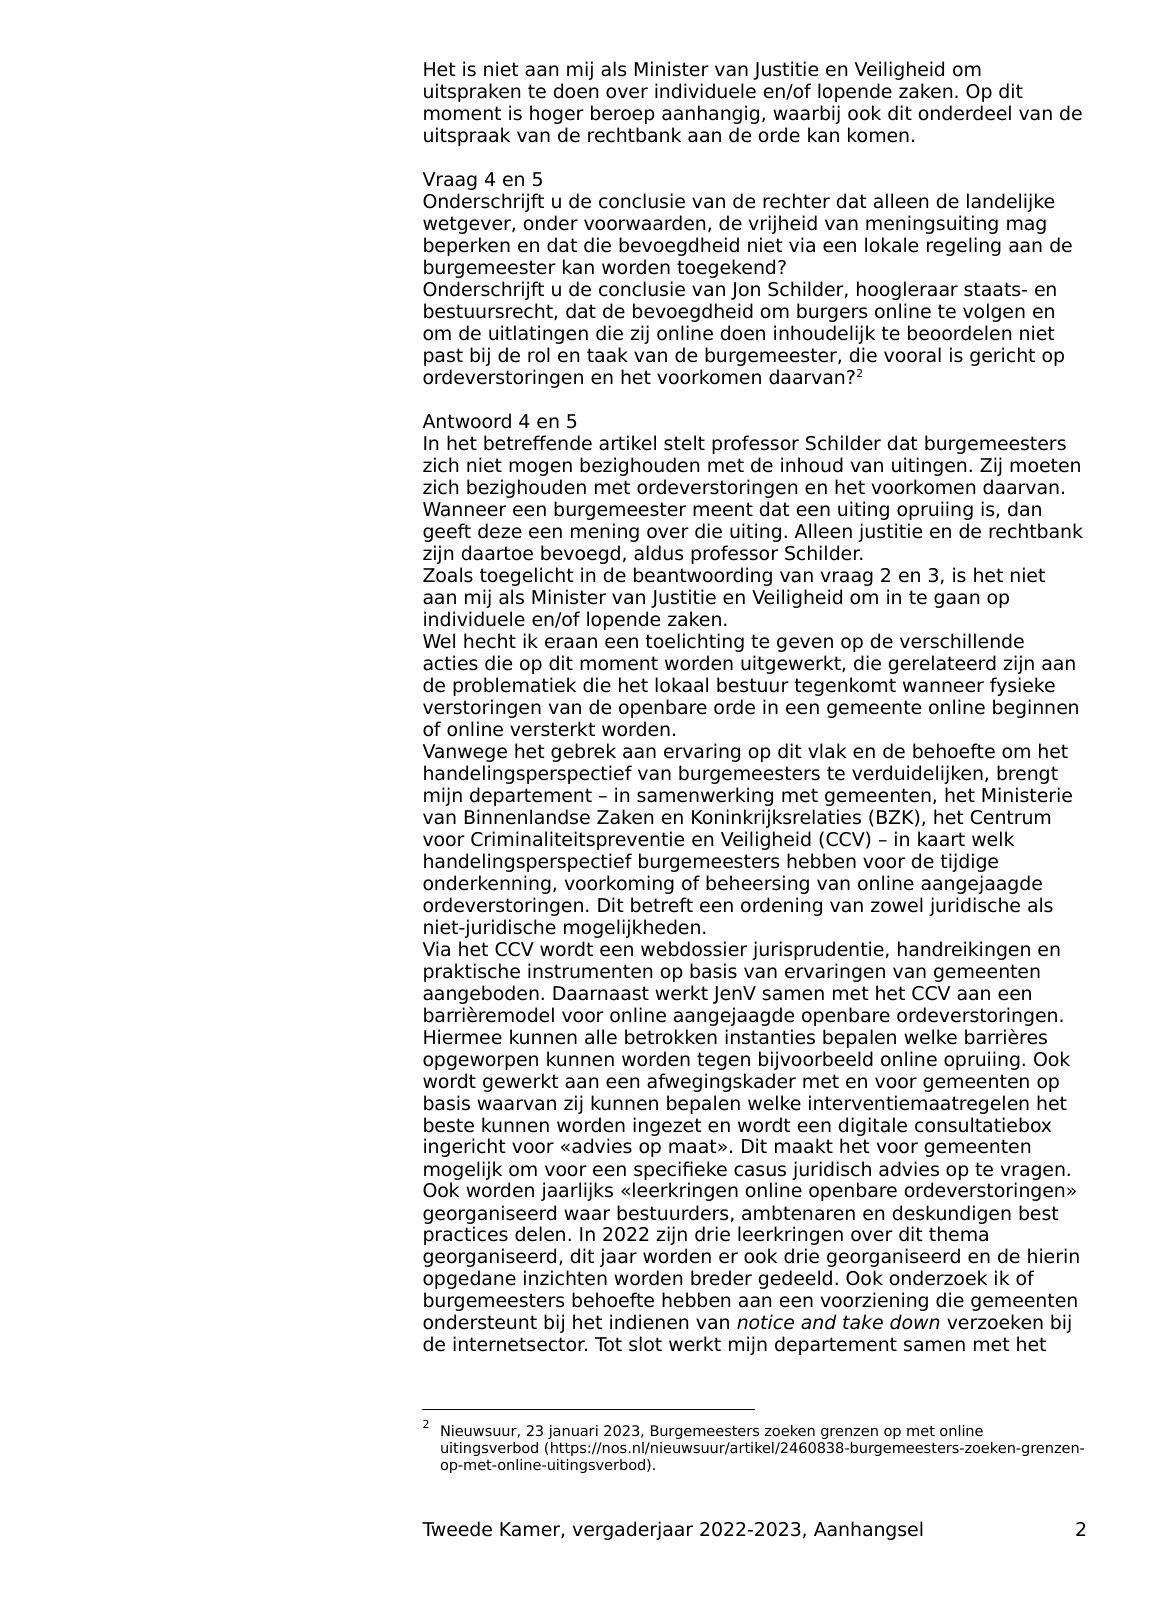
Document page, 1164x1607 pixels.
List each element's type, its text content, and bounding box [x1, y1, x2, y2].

text Het is niet aan mij als Minister van Justitie en Veiligheid om uitspraken te doen over individuele en/of lopende zaken. Op dit moment is hoger beroep aanhangig, waarbij ook dit onderdeel van de uitspraak van de rechtbank aan de orde kan komen. [422, 59, 1087, 147]
text Antwoord 4 en 5 [422, 411, 1087, 433]
text Nieuwsuur, 23 januari 2023, Burgemeesters zoeken grenzen op met online uitingsverbod (https://nos.nl/nieuwsuur/artikel/2460838-burgemeesters-zoeken-grenzen-op-met-online-uitingsverbod). [422, 1418, 1087, 1474]
text Vraag 4 en 5 [422, 169, 1087, 191]
text In het betreffende artikel stelt professor Schilder dat burgemeesters zich niet mogen bezighouden met de inhoud van uitingen. Zij moeten zich bezighouden met ordeverstoringen en het voorkomen daarvan. Wanneer een burgemeester meent dat een uiting opruiing is, dan geeft deze een mening over die uiting. Alleen justitie en de rechtbank zijn daartoe bevoegd, aldus professor Schilder. [422, 433, 1087, 565]
text Onderschrijft u de conclusie van de rechter dat alleen de landelijke wetgever, onder voorwaarden, de vrijheid van meningsuiting mag beperken en dat die bevoegdheid niet via een lokale regeling aan de burgemeester kan worden toegekend? [422, 191, 1087, 279]
text Wel hecht ik eraan een toelichting te geven op de verschillende acties die op dit moment worden uitgewerkt, die gerelateerd zijn aan de problematiek die het lokaal bestuur tegenkomt wanneer fysieke verstoringen van de openbare orde in een gemeente online beginnen of online versterkt worden. [422, 631, 1087, 741]
text Onderschrijft u de conclusie van Jon Schilder, hoogleraar staats- en bestuursrecht, dat de bevoegdheid om burgers online te volgen en om de uitlatingen die zij online doen inhoudelijk te beoordelen niet past bij de rol en taak van de burgemeester, die vooral is gericht op ordeverstoringen en het voorkomen daarvan? [422, 279, 1087, 389]
text Zoals toegelicht in de beantwoording van vraag 2 en 3, is het niet aan mij als Minister van Justitie en Veiligheid om in te gaan op individuele en/of lopende zaken. [422, 565, 1087, 631]
text Vanwege het gebrek aan ervaring op dit vlak en de behoefte om het handelingsperspectief van burgemeesters te verduidelijken, brengt mijn departement – in samenwerking met gemeenten, het Ministerie van Binnenlandse Zaken en Koninkrijksrelaties (BZK), het Centrum voor Criminaliteitspreventie en Veiligheid (CCV) – in kaart welk handelingsperspectief burgemeesters hebben voor de tijdige onderkenning, voorkoming of beheersing van online aangejaagde ordeverstoringen. Dit betreft een ordening van zowel juridische als niet-juridische mogelijkheden. [422, 741, 1087, 939]
text Via het CCV wordt een webdossier jurisprudentie, handreikingen en praktische instrumenten op basis van ervaringen van gemeenten aangeboden. Daarnaast werkt JenV samen met het CCV aan een barrièremodel voor online aangejaagde openbare ordeverstoringen. Hiermee kunnen alle betrokken instanties bepalen welke barrières opgeworpen kunnen worden tegen bijvoorbeeld online opruiing. Ook wordt gewerkt aan een afwegingskader met en voor gemeenten op basis waarvan zij kunnen bepalen welke interventiemaatregelen het beste kunnen worden ingezet en wordt een digitale consultatiebox ingericht voor «advies op maat». Dit maakt het voor gemeenten mogelijk om voor een specifieke casus juridisch advies op te vragen. Ook worden jaarlijks «leerkringen online openbare ordeverstoringen» georganiseerd waar bestuurders, ambtenaren en deskundigen best practices delen. In 2022 zijn drie leerkringen over dit thema georganiseerd, dit jaar worden er ook drie georganiseerd en de hierin opgedane inzichten worden breder gedeeld. Ook onderzoek ik of burgemeesters behoefte hebben aan een voorziening die gemeenten ondersteunt bij het indienen van notice and take down verzoeken bij de internetsector. Tot slot werkt mijn departement samen met het [422, 939, 1087, 1356]
